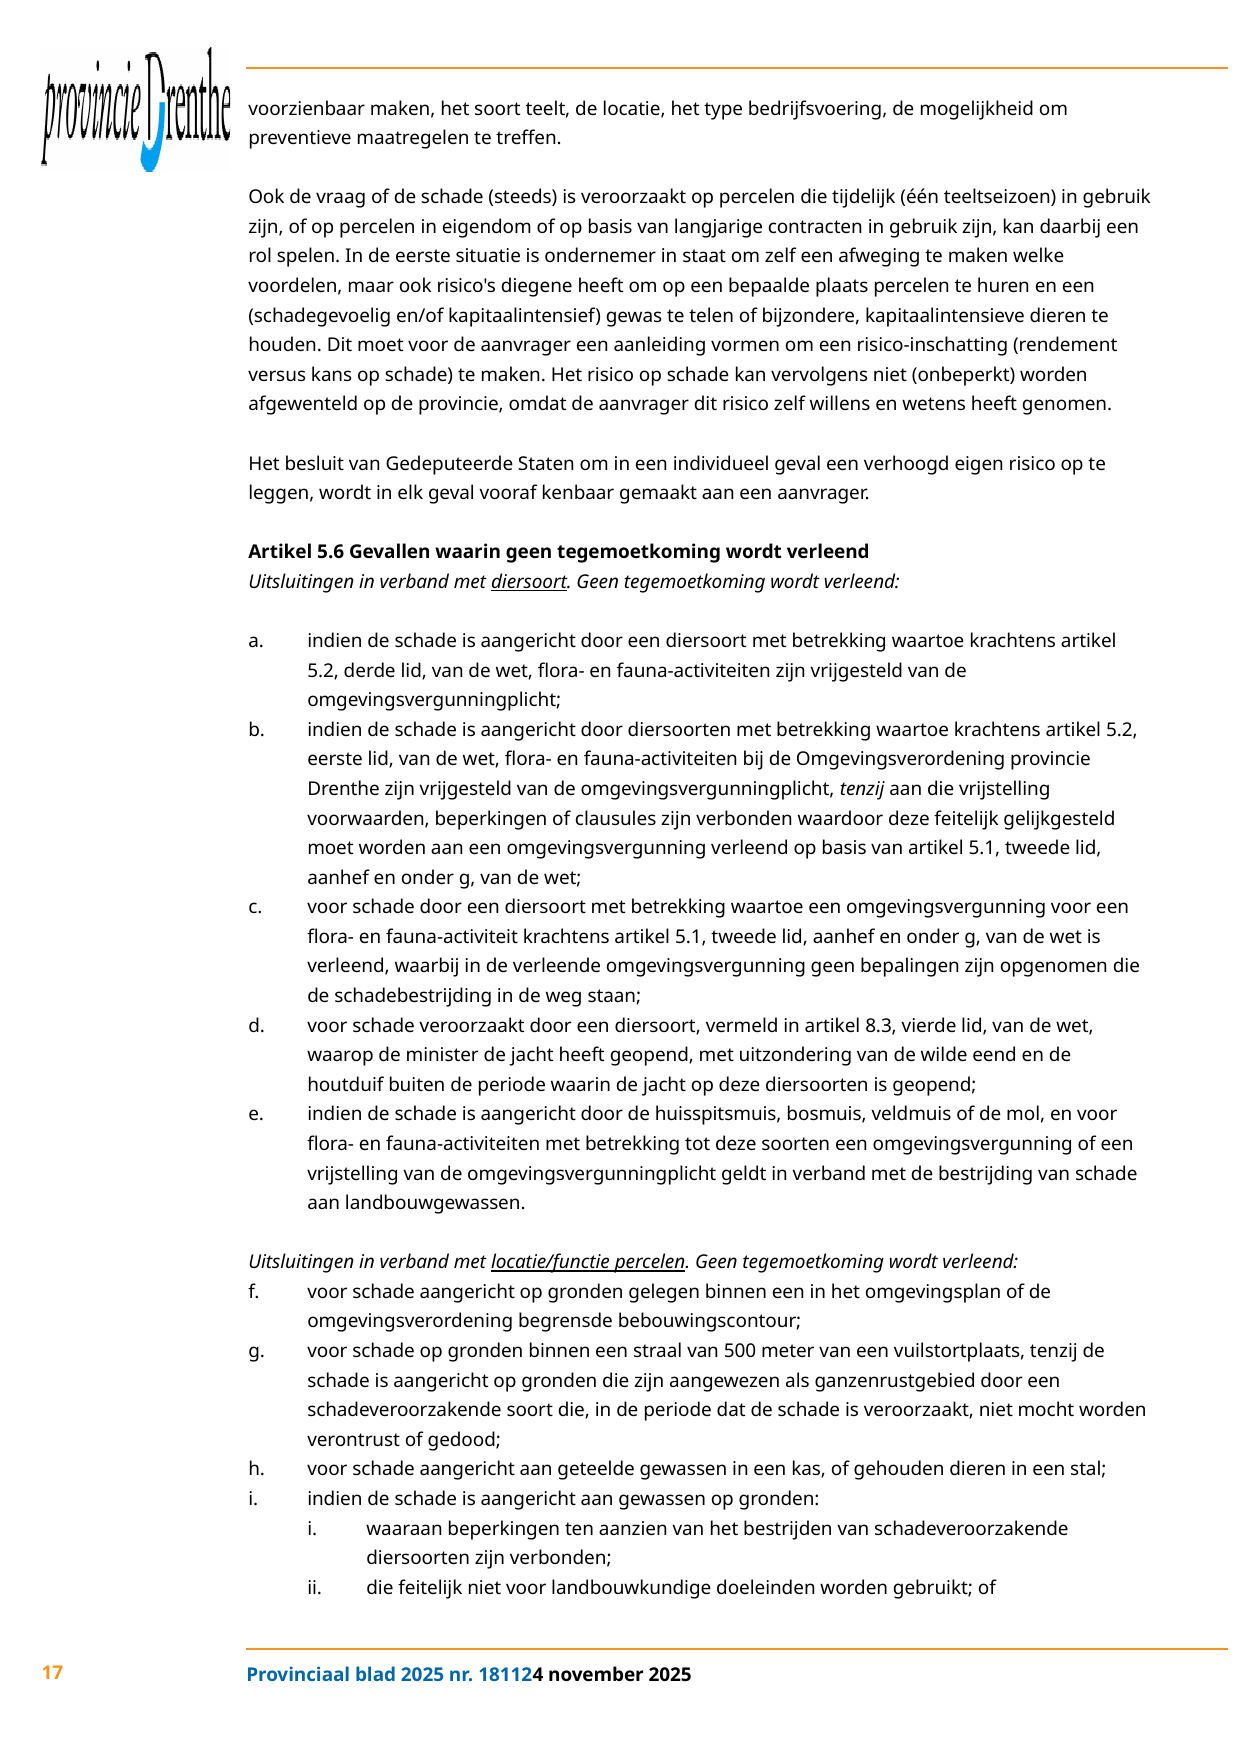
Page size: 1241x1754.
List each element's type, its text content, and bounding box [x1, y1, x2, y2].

list voor schade door een diersoort met betrekking waartoe een omgevingsvergunning voor een flora- en fauna-activiteit krachtens artikel 5.1, tweede lid, aanhef en onder g, van de wet is verleend, waarbij in de verleende omgevingsvergunning geen bepalingen zijn opgenomen die de schadebestrijding in de weg staan; [248, 893, 1152, 1008]
text Ook de vraag of de schade (steeds) is veroorzaakt op percelen die tijdelijk (één teeltseizoen) in gebruik zijn, of op percelen in eigendom of op basis van langjarige contracten in gebruik zijn, kan daarbij een rol spelen. In de eerste situatie is ondernemer in staat om zelf een afweging te maken welke voordelen, maar ook risico's diegene heeft om op een bepaalde plaats percelen te huren en een (schadegevoelig en/of kapitaalintensief) gewas te telen of bijzondere, kapitaalintensieve dieren te houden. Dit moet voor de aanvrager een aanleiding vormen om een risico-inschatting (rendement versus kans op schade) te maken. Het risico op schade kan vervolgens niet (onbeperkt) worden afgewenteld op de provincie, omdat de aanvrager dit risico zelf willens en wetens heeft genomen. [248, 183, 1152, 416]
list indien de schade is aangericht door diersoorten met betrekking waartoe krachtens artikel 5.2, eerste lid, van de wet, flora- en fauna-activiteiten bij de Omgevingsverordening provincie Drenthe zijn vrijgesteld van de omgevingsvergunningplicht, tenzij aan die vrijstelling voorwaarden, beperkingen of clausules zijn verbonden waardoor deze feitelijk gelijkgesteld moet worden aan een omgevingsvergunning verleend op basis van artikel 5.1, tweede lid, aanhef en onder g, van de wet; [248, 716, 1152, 890]
list voor schade aangericht aan geteelde gewassen in een kas, of gehouden dieren in een stal; [248, 1456, 1152, 1481]
list voor schade aangericht op gronden gelegen binnen een in het omgevingsplan of de omgevingsverordening begrensde bebouwingscontour; [248, 1278, 1152, 1333]
text Uitsluitingen in verband met locatie/functie percelen. Geen tegemoetkoming wordt verleend: [248, 1248, 1152, 1274]
picture [41, 47, 231, 172]
list indien de schade is aangericht aan gewassen op gronden: [248, 1485, 1152, 1511]
list waaraan beperkingen ten aanzien van het bestrijden van schadeveroorzakende diersoorten zijn verbonden; [307, 1515, 1152, 1570]
text Het besluit van Gedeputeerde Staten om in een individueel geval een verhoogd eigen risico op te leggen, wordt in elk geval vooraf kenbaar gemaakt aan een aanvrager. [248, 450, 1152, 505]
text Uitsluitingen in verband met diersoort. Geen tegemoetkoming wordt verleend: [248, 568, 1152, 594]
text voorzienbaar maken, het soort teelt, de locatie, het type bedrijfsvoering, de mogelijkheid om preventieve maatregelen te treffen. [248, 95, 1152, 150]
list indien de schade is aangericht door een diersoort met betrekking waartoe krachtens artikel 5.2, derde lid, van de wet, flora- en fauna-activiteiten zijn vrijgesteld van de omgevingsvergunningplicht; [248, 627, 1152, 712]
list indien de schade is aangericht door de huisspitsmuis, bosmuis, veldmuis of de mol, en voor flora- en fauna-activiteiten met betrekking tot deze soorten een omgevingsvergunning of een vrijstelling van de omgevingsvergunningplicht geldt in verband met de bestrijding van schade aan landbouwgewassen. [248, 1101, 1152, 1215]
list voor schade op gronden binnen een straal van 500 meter van een vuilstortplaats, tenzij de schade is aangericht op gronden die zijn aangewezen als ganzenrustgebied door een schadeveroorzakende soort die, in de periode dat de schade is veroorzaakt, niet mocht worden verontrust of gedood; [248, 1337, 1152, 1452]
list die feitelijk niet voor landbouwkundige doeleinden worden gebruikt; of [307, 1574, 1152, 1600]
text Artikel 5.6 Gevallen waarin geen tegemoetkoming wordt verleend [248, 538, 1152, 564]
list voor schade veroorzaakt door een diersoort, vermeld in artikel 8.3, vierde lid, van de wet, waarop de minister de jacht heeft geopend, met uitzondering van de wilde eend en de houtduif buiten de periode waarin de jacht op deze diersoorten is geopend; [248, 1012, 1152, 1097]
